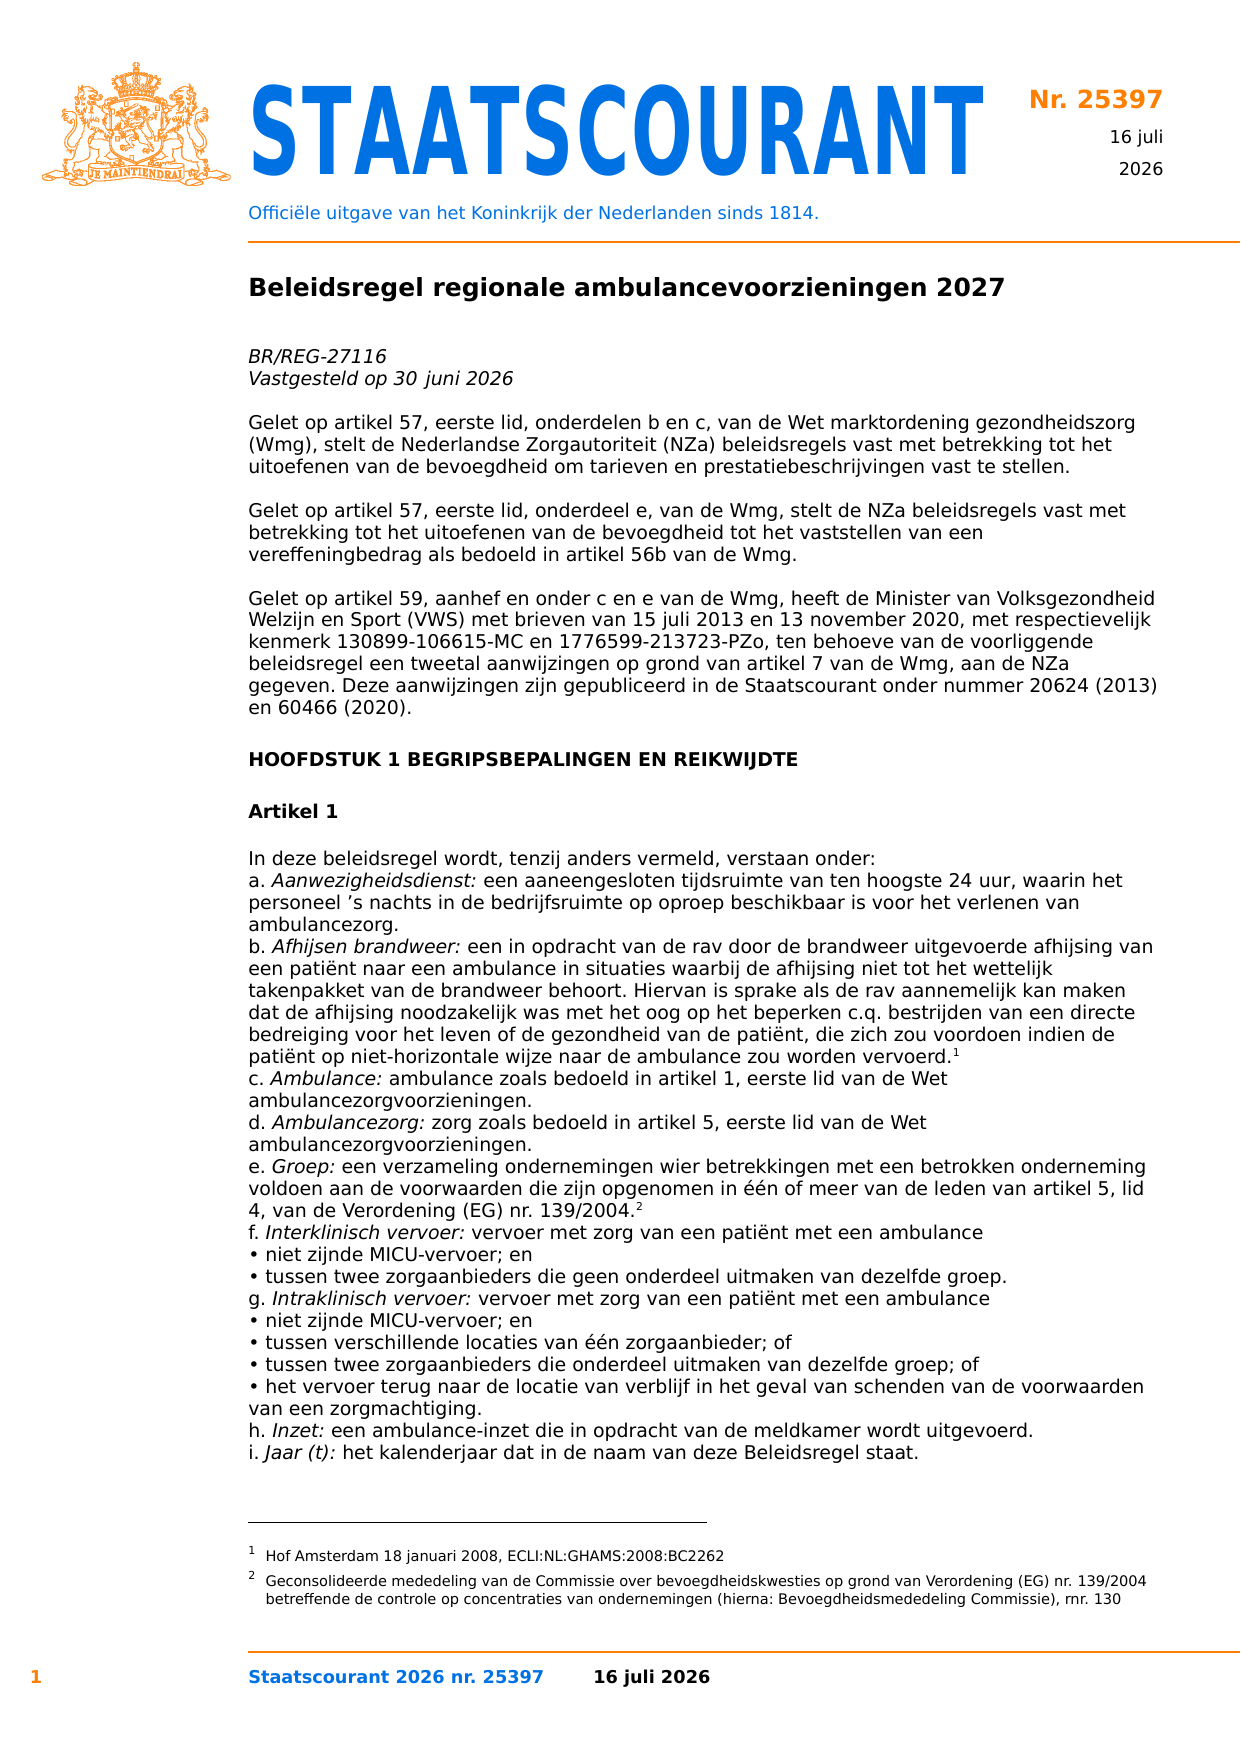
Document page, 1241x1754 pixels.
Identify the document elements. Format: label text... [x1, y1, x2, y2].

text BR/REG-27116 [248, 346, 1163, 368]
subtitle HOOFDSTUK 1 BEGRIPSBEPALINGEN EN REIKWIJDTE [248, 749, 1163, 771]
table_header STAATSCOURANT [248, 62, 998, 203]
table_header [25, 62, 248, 241]
text • niet zijnde MICU-vervoer; en [248, 1310, 1163, 1332]
text Gelet op artikel 57, eerste lid, onderdeel e, van de Wmg, stelt de NZa beleidsregels vast met betrekking tot het uitoefenen van de bevoegdheid tot het vaststellen van een vereffeningbedrag als bedoeld in artikel 56b van de Wmg. [248, 499, 1163, 566]
text Vastgesteld op 30 juni 2026 [248, 368, 1163, 390]
text • niet zijnde MICU-vervoer; en [248, 1244, 1163, 1266]
text e. Groep: een verzameling ondernemingen wier betrekkingen met een betrokken onderneming voldoen aan de voorwaarden die zijn opgenomen in één of meer van de leden van artikel 5, lid 4, van de Verordening (EG) nr. 139/2004. [248, 1156, 1163, 1222]
text a. Aanwezigheidsdienst: een aaneengesloten tijdsruimte van ten hoogste 24 uur, waarin het personeel ’s nachts in de bedrijfsruimte op oproep beschikbaar is voor het verlenen van ambulancezorg. [248, 870, 1163, 936]
text • het vervoer terug naar de locatie van verblijf in het geval van schenden van de voorwaarden van een zorgmachtiging. [248, 1376, 1163, 1420]
subtitle Beleidsregel regionale ambulancevoorzieningen 2027 [248, 273, 1163, 302]
text • tussen twee zorgaanbieders die geen onderdeel uitmaken van dezelfde groep. [248, 1266, 1163, 1288]
text Gelet op artikel 57, eerste lid, onderdelen b en c, van de Wet marktordening gezondheidszorg (Wmg), stelt de Nederlandse Zorgautoriteit (NZa) beleidsregels vast met betrekking tot het uitoefenen van de bevoegdheid om tarieven en prestatiebeschrijvingen vast te stellen. [248, 412, 1163, 478]
text • tussen twee zorgaanbieders die onderdeel uitmaken van dezelfde groep; of [248, 1354, 1163, 1376]
text d. Ambulancezorg: zorg zoals bedoeld in artikel 5, eerste lid van de Wet ambulancezorgvoorzieningen. [248, 1112, 1163, 1156]
text b. Afhijsen brandweer: een in opdracht van de rav door de brandweer uitgevoerde afhijsing van een patiënt naar een ambulance in situaties waarbij de afhijsing niet tot het wettelijk takenpakket van de brandweer behoort. Hiervan is sprake als de rav aannemelijk kan maken dat de afhijsing noodzakelijk was met het oog op het beperken c.q. bestrijden van een directe bedreiging voor het leven of de gezondheid van de patiënt, die zich zou voordoen indien de patiënt op niet-horizontale wijze naar de ambulance zou worden vervoerd. [248, 936, 1163, 1068]
text i. Jaar (t): het kalenderjaar dat in de naam van deze Beleidsregel staat. [248, 1442, 1163, 1464]
table_cell 16 juli [998, 121, 1240, 153]
table_cell 2026 [998, 153, 1240, 203]
text Gelet op artikel 59, aanhef en onder c en e van de Wmg, heeft de Minister van Volksgezondheid Welzijn en Sport (VWS) met brieven van 15 juli 2013 en 13 november 2020, met respectievelijk kenmerk 130899-106615-MC en 1776599-213723-PZo, ten behoeve van de voorliggende beleidsregel een tweetal aanwijzingen op grond van artikel 7 van de Wmg, aan de NZa gegeven. Deze aanwijzingen zijn gepubliceerd in de Staatscourant onder nummer 20624 (2013) en 60466 (2020). [248, 587, 1163, 719]
text In deze beleidsregel wordt, tenzij anders vermeld, verstaan onder: [248, 848, 1163, 870]
table_header Nr. 25397 [998, 62, 1240, 121]
table_cell Officiële uitgave van het Koninkrijk der Nederlanden sinds 1814. [248, 203, 1240, 241]
text c. Ambulance: ambulance zoals bedoeld in artikel 1, eerste lid van de Wet ambulancezorgvoorzieningen. [248, 1068, 1163, 1112]
text • tussen verschillende locaties van één zorgaanbieder; of [248, 1332, 1163, 1354]
text g. Intraklinisch vervoer: vervoer met zorg van een patiënt met een ambulance [248, 1288, 1163, 1310]
text Hof Amsterdam 18 januari 2008, ECLI:NL:GHAMS:2008:BC2262 [248, 1544, 1163, 1566]
text h. Inzet: een ambulance-inzet die in opdracht van de meldkamer wordt uitgevoerd. [248, 1420, 1163, 1442]
text f. Interklinisch vervoer: vervoer met zorg van een patiënt met een ambulance [248, 1222, 1163, 1244]
text Geconsolideerde mededeling van de Commissie over bevoegdheidskwesties op grond van Verordening (EG) nr. 139/2004 betreffende de controle op concentraties van ondernemingen (hierna: Bevoegdheidsmededeling Commissie), rnr. 130 [248, 1569, 1163, 1608]
picture [41, 62, 231, 186]
subtitle Artikel 1 [248, 801, 1163, 823]
